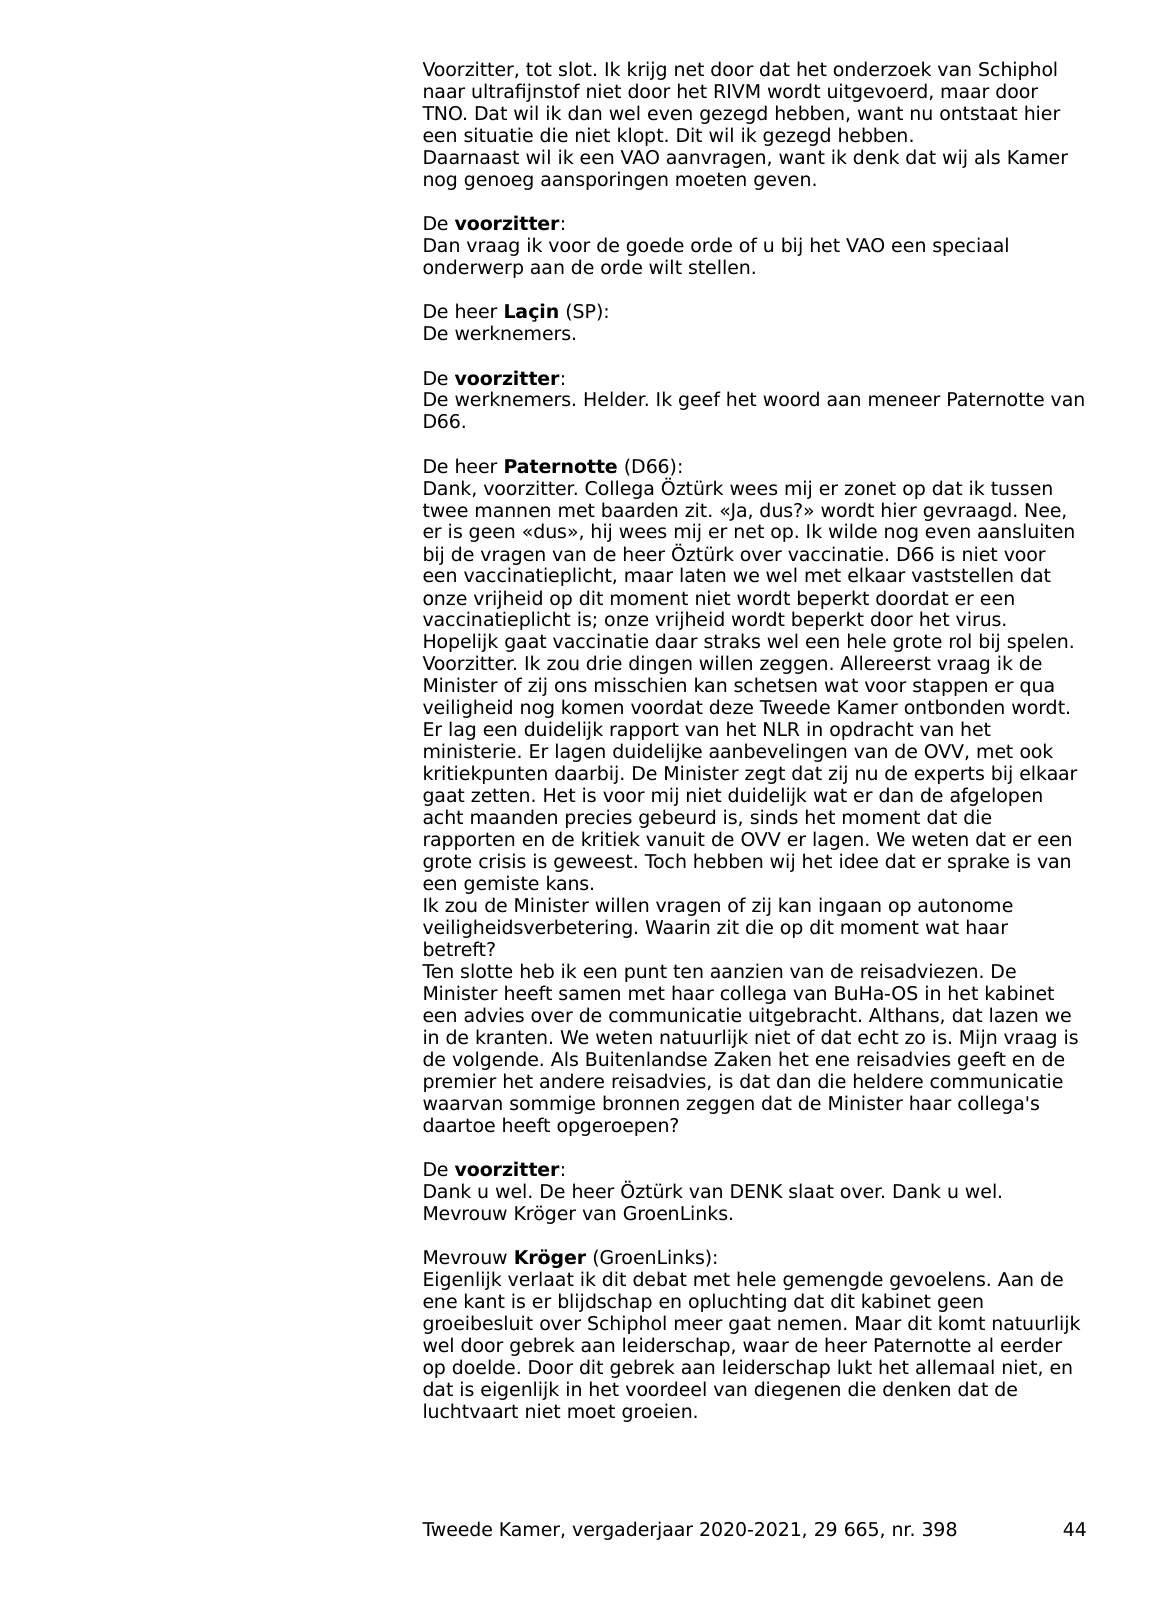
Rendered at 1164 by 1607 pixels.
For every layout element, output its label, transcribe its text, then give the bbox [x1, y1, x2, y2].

text De heer Paternotte (D66): [422, 456, 1087, 477]
text Voorzitter. Ik zou drie dingen willen zeggen. Allereerst vraag ik de Minister of zij ons misschien kan schetsen wat voor stappen er qua veiligheid nog komen voordat deze Tweede Kamer ontbonden wordt. Er lag een duidelijk rapport van het NLR in opdracht van het ministerie. Er lagen duidelijke aanbevelingen van de OVV, met ook kritiekpunten daarbij. De Minister zegt dat zij nu de experts bij elkaar gaat zetten. Het is voor mij niet duidelijk wat er dan de afgelopen acht maanden precies gebeurd is, sinds het moment dat die rapporten en de kritiek vanuit de OVV er lagen. We weten dat er een grote crisis is geweest. Toch hebben wij het idee dat er sprake is van een gemiste kans. [422, 653, 1087, 895]
text Ten slotte heb ik een punt ten aanzien van de reisadviezen. De Minister heeft samen met haar collega van BuHa-OS in het kabinet een advies over de communicatie uitgebracht. Althans, dat lazen we in de kranten. We weten natuurlijk niet of dat echt zo is. Mijn vraag is de volgende. Als Buitenlandse Zaken het ene reisadvies geeft en de premier het andere reisadvies, is dat dan die heldere communicatie waarvan sommige bronnen zeggen dat de Minister haar collega's daartoe heeft opgeroepen? [422, 961, 1087, 1137]
text Voorzitter, tot slot. Ik krijg net door dat het onderzoek van Schiphol naar ultrafijnstof niet door het RIVM wordt uitgevoerd, maar door TNO. Dat wil ik dan wel even gezegd hebben, want nu ontstaat hier een situatie die niet klopt. Dit wil ik gezegd hebben. [422, 59, 1087, 147]
text De werknemers. Helder. Ik geef het woord aan meneer Paternotte van D66. [422, 389, 1087, 433]
text Dank u wel. De heer Öztürk van DENK slaat over. Dank u wel. Mevrouw Kröger van GroenLinks. [422, 1181, 1087, 1225]
text Daarnaast wil ik een VAO aanvragen, want ik denk dat wij als Kamer nog genoeg aansporingen moeten geven. [422, 147, 1087, 191]
text Ik zou de Minister willen vragen of zij kan ingaan op autonome veiligheidsverbetering. Waarin zit die op dit moment wat haar betreft? [422, 895, 1087, 961]
text De voorzitter: [422, 367, 1087, 389]
text De heer Laçin (SP): [422, 301, 1087, 323]
text Dank, voorzitter. Collega Öztürk wees mij er zonet op dat ik tussen twee mannen met baarden zit. «Ja, dus?» wordt hier gevraagd. Nee, er is geen «dus», hij wees mij er net op. Ik wilde nog even aansluiten bij de vragen van de heer Öztürk over vaccinatie. D66 is niet voor een vaccinatieplicht, maar laten we wel met elkaar vaststellen dat onze vrijheid op dit moment niet wordt beperkt doordat er een vaccinatieplicht is; onze vrijheid wordt beperkt door het virus. Hopelijk gaat vaccinatie daar straks wel een hele grote rol bij spelen. [422, 477, 1087, 653]
text Mevrouw Kröger (GroenLinks): [422, 1247, 1087, 1269]
text Dan vraag ik voor de goede orde of u bij het VAO een speciaal onderwerp aan de orde wilt stellen. [422, 235, 1087, 279]
text De werknemers. [422, 323, 1087, 345]
text De voorzitter: [422, 1159, 1087, 1181]
text De voorzitter: [422, 213, 1087, 235]
text Eigenlijk verlaat ik dit debat met hele gemengde gevoelens. Aan de ene kant is er blijdschap en opluchting dat dit kabinet geen groeibesluit over Schiphol meer gaat nemen. Maar dit komt natuurlijk wel door gebrek aan leiderschap, waar de heer Paternotte al eerder op doelde. Door dit gebrek aan leiderschap lukt het allemaal niet, en dat is eigenlijk in het voordeel van diegenen die denken dat de luchtvaart niet moet groeien. [422, 1269, 1087, 1423]
